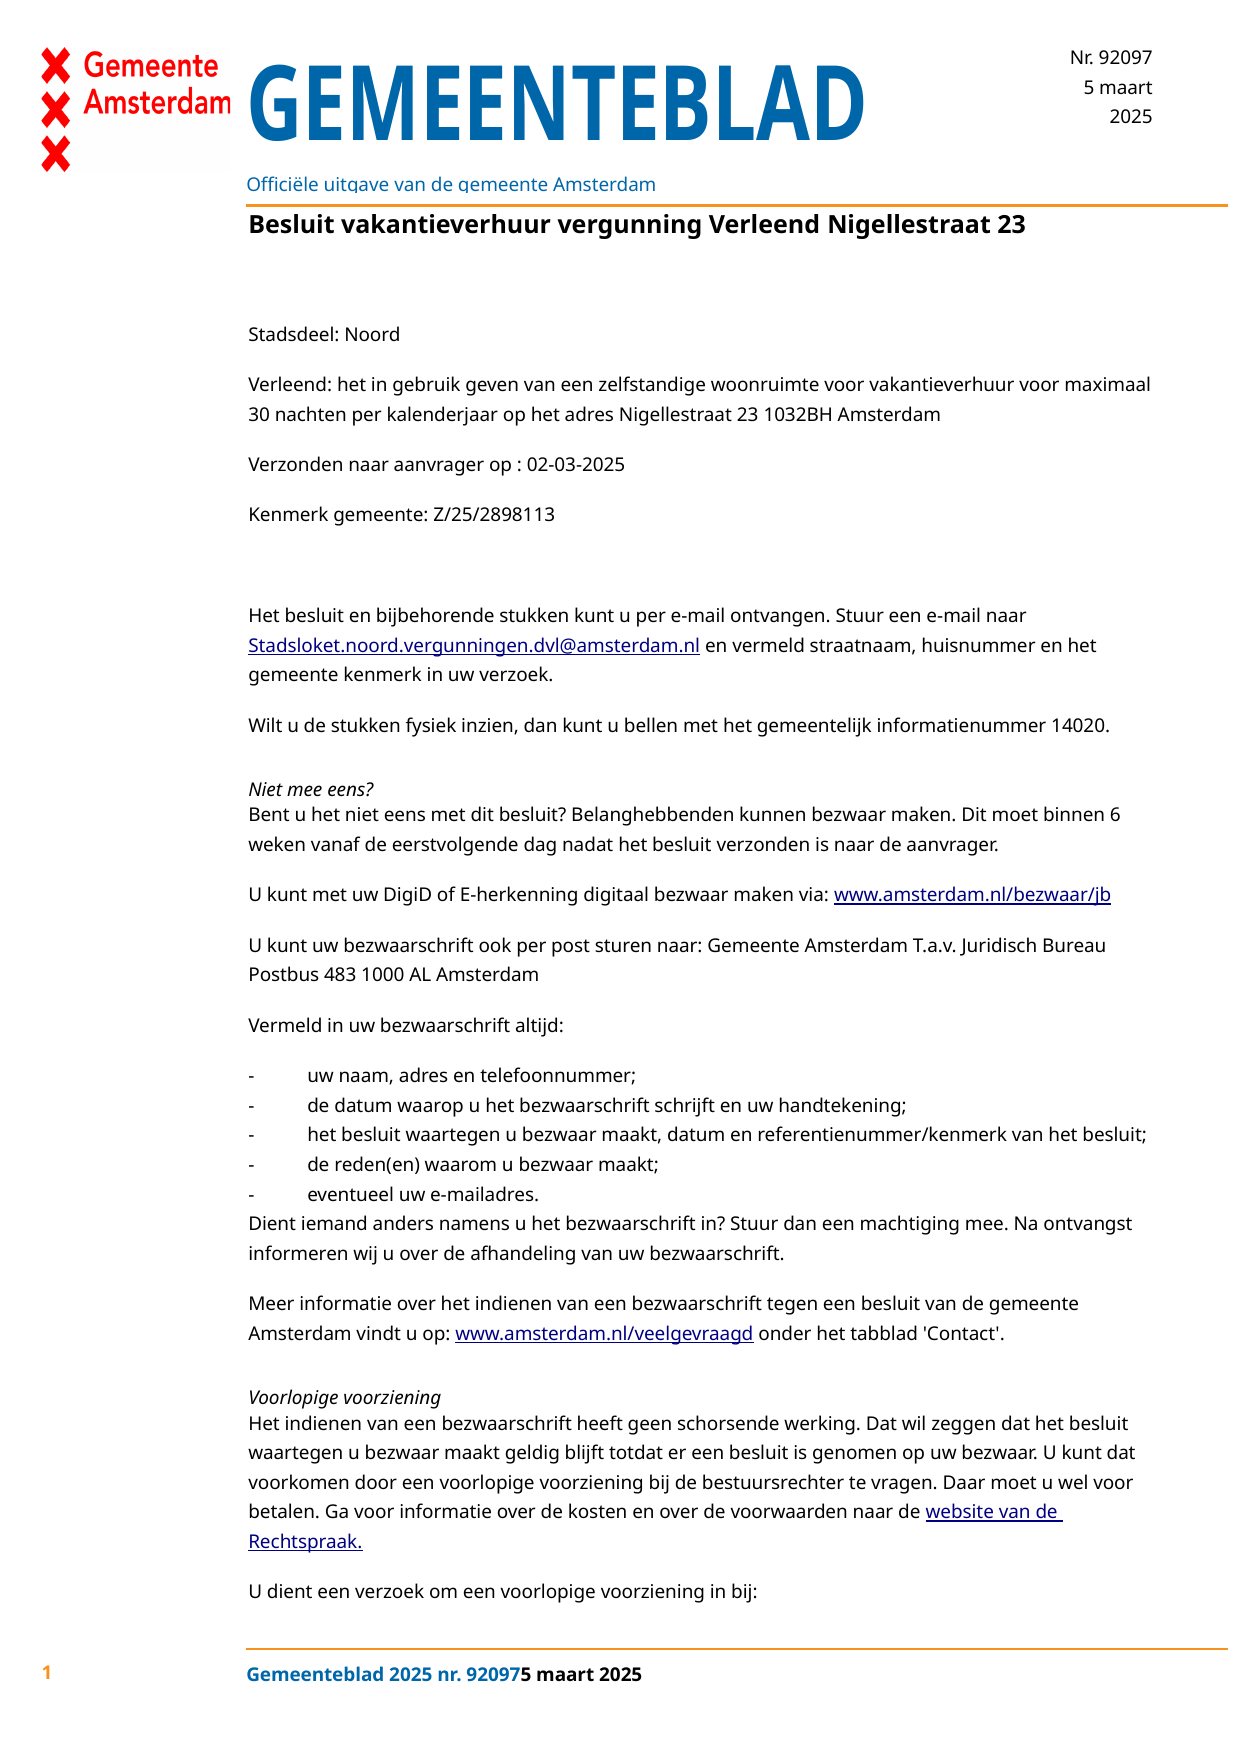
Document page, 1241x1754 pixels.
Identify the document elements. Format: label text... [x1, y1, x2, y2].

text Voorlopige voorziening [248, 1384, 1152, 1410]
text Kenmerk gemeente: Z/25/2898113 [248, 502, 1152, 527]
text Wilt u de stukken fysiek inzien, dan kunt u bellen met het gemeentelijk informatienummer 14020. [248, 712, 1152, 738]
list uw naam, adres en telefoonnummer; [248, 1062, 1152, 1088]
text Meer informatie over het indienen van een bezwaarschrift tegen een besluit van de gemeente Amsterdam vindt u op: www.amsterdam.nl/veelgevraagd onder het tabblad 'Contact'. [248, 1290, 1152, 1346]
text Niet mee eens? [248, 776, 1152, 802]
text Bent u het niet eens met dit besluit? Belanghebbenden kunnen bezwaar maken. Dit moet binnen 6 weken vanaf de eerstvolgende dag nadat het besluit verzonden is naar de aanvrager. [248, 802, 1152, 857]
picture [41, 47, 231, 172]
text Dient iemand anders namens u het bezwaarschrift in? Stuur dan een machtiging mee. Na ontvangst informeren wij u over de afhandeling van uw bezwaarschrift. [248, 1210, 1152, 1266]
text Verleend: het in gebruik geven van een zelfstandige woonruimte voor vakantieverhuur voor maximaal 30 nachten per kalenderjaar op het adres Nigellestraat 23 1032BH Amsterdam [248, 371, 1152, 426]
list de datum waarop u het bezwaarschrift schrijft en uw handtekening; [248, 1092, 1152, 1118]
text Het besluit en bijbehorende stukken kunt u per e-mail ontvangen. Stuur een e-mail naar Stadsloket.noord.vergunningen.dvl@amsterdam.nl en vermeld straatnaam, huisnummer en het gemeente kenmerk in uw verzoek. [248, 602, 1152, 687]
list het besluit waartegen u bezwaar maakt, datum en referentienummer/kenmerk van het besluit; [248, 1122, 1152, 1147]
text Stadsdeel: Noord [248, 321, 1152, 346]
text Besluit vakantieverhuur vergunning Verleend Nigellestraat 23 [248, 207, 1152, 241]
text Verzonden naar aanvrager op : 02-03-2025 [248, 451, 1152, 477]
text U dient een verzoek om een voorlopige voorziening in bij: [248, 1578, 1152, 1604]
list eventueel uw e-mailadres. [248, 1181, 1152, 1207]
text Het indienen van een bezwaarschrift heeft geen schorsende werking. Dat wil zeggen dat het besluit waartegen u bezwaar maakt geldig blijft totdat er een besluit is genomen op uw bezwaar. U kunt dat voorkomen door een voorlopige voorziening bij de bestuursrechter te vragen. Daar moet u wel voor betalen. Ga voor informatie over de kosten en over de voorwaarden naar de website van de Rechtspraak. [248, 1410, 1152, 1554]
text U kunt uw bezwaarschrift ook per post sturen naar: Gemeente Amsterdam T.a.v. Juridisch Bureau Postbus 483 1000 AL Amsterdam [248, 932, 1152, 987]
list de reden(en) waarom u bezwaar maakt; [248, 1151, 1152, 1177]
text Vermeld in uw bezwaarschrift altijd: [248, 1012, 1152, 1038]
text U kunt met uw DigiD of E-herkenning digitaal bezwaar maken via: www.amsterdam.nl/bezwaar/jb [248, 882, 1152, 907]
